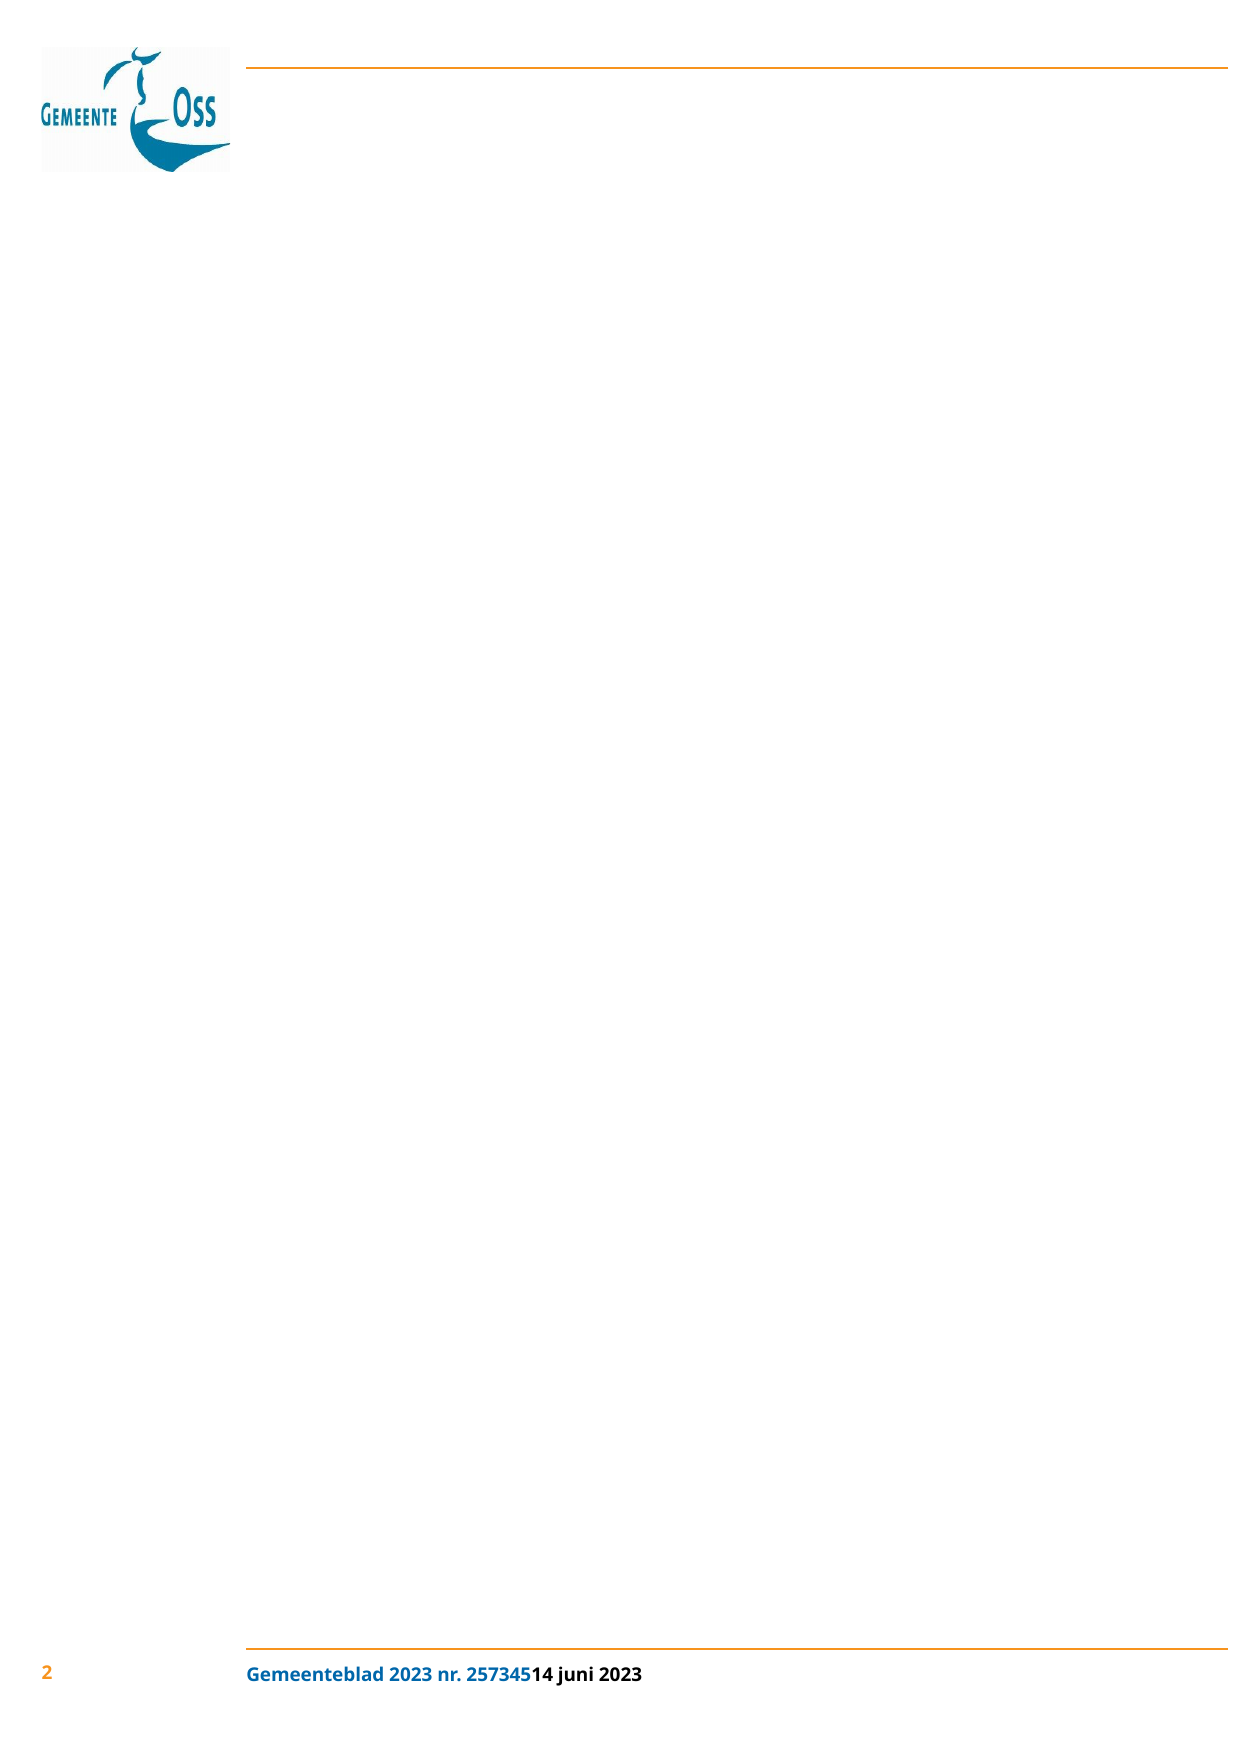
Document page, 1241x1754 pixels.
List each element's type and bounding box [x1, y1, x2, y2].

picture [41, 47, 231, 172]
